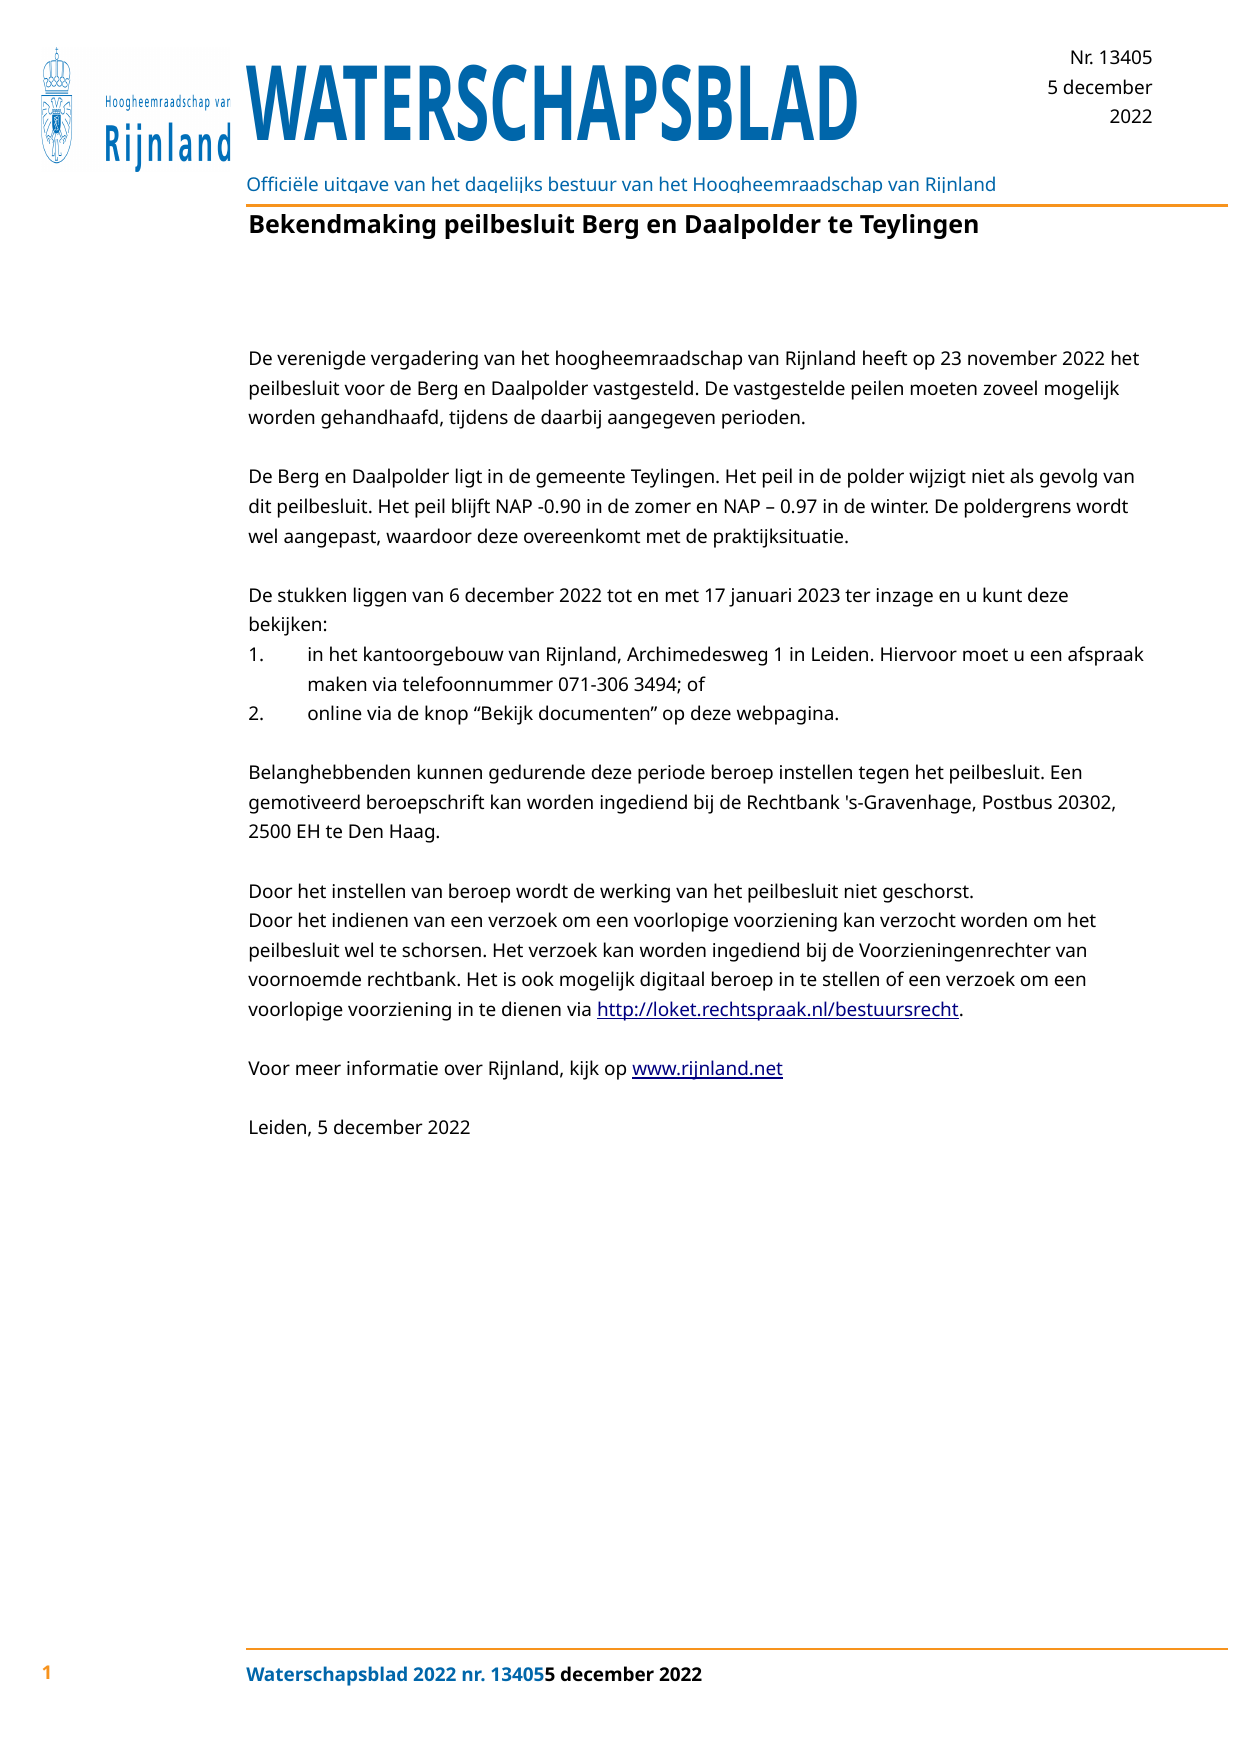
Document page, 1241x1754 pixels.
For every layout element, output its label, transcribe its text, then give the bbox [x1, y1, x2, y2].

text De stukken liggen van 6 december 2022 tot en met 17 januari 2023 ter inzage en u kunt deze bekijken: [248, 582, 1152, 637]
text De verenigde vergadering van het hoogheemraadschap van Rijnland heeft op 23 november 2022 het peilbesluit voor de Berg en Daalpolder vastgesteld. De vastgestelde peilen moeten zoveel mogelijk worden gehandhaafd, tijdens de daarbij aangegeven perioden. [248, 345, 1152, 430]
text Leiden, 5 december 2022 [248, 1114, 1152, 1140]
text Bekendmaking peilbesluit Berg en Daalpolder te Teylingen [248, 207, 1152, 241]
list in het kantoorgebouw van Rijnland, Archimedesweg 1 in Leiden. Hiervoor moet u een afspraak maken via telefoonnummer 071-306 3494; of [248, 641, 1152, 696]
text Door het indienen van een verzoek om een voorlopige voorziening kan verzocht worden om het peilbesluit wel te schorsen. Het verzoek kan worden ingediend bij de Voorzieningenrechter van voornoemde rechtbank. Het is ook mogelijk digitaal beroep in te stellen of een verzoek om een voorlopige voorziening in te dienen via http://loket.rechtspraak.nl/bestuursrecht. [248, 907, 1152, 1022]
text De Berg en Daalpolder ligt in de gemeente Teylingen. Het peil in de polder wijzigt niet als gevolg van dit peilbesluit. Het peil blijft NAP -0.90 in de zomer en NAP – 0.97 in de winter. De poldergrens wordt wel aangepast, waardoor deze overeenkomt met de praktijksituatie. [248, 464, 1152, 548]
list online via de knop “Bekijk documenten” op deze webpagina. [248, 700, 1152, 726]
text Voor meer informatie over Rijnland, kijk op www.rijnland.net [248, 1055, 1152, 1081]
text Belanghebbenden kunnen gedurende deze periode beroep instellen tegen het peilbesluit. Een gemotiveerd beroepschrift kan worden ingediend bij de Rechtbank 's-Gravenhage, Postbus 20302, 2500 EH te Den Haag. [248, 759, 1152, 844]
picture [41, 47, 231, 172]
text Door het instellen van beroep wordt de werking van het peilbesluit niet geschorst. [248, 878, 1152, 903]
